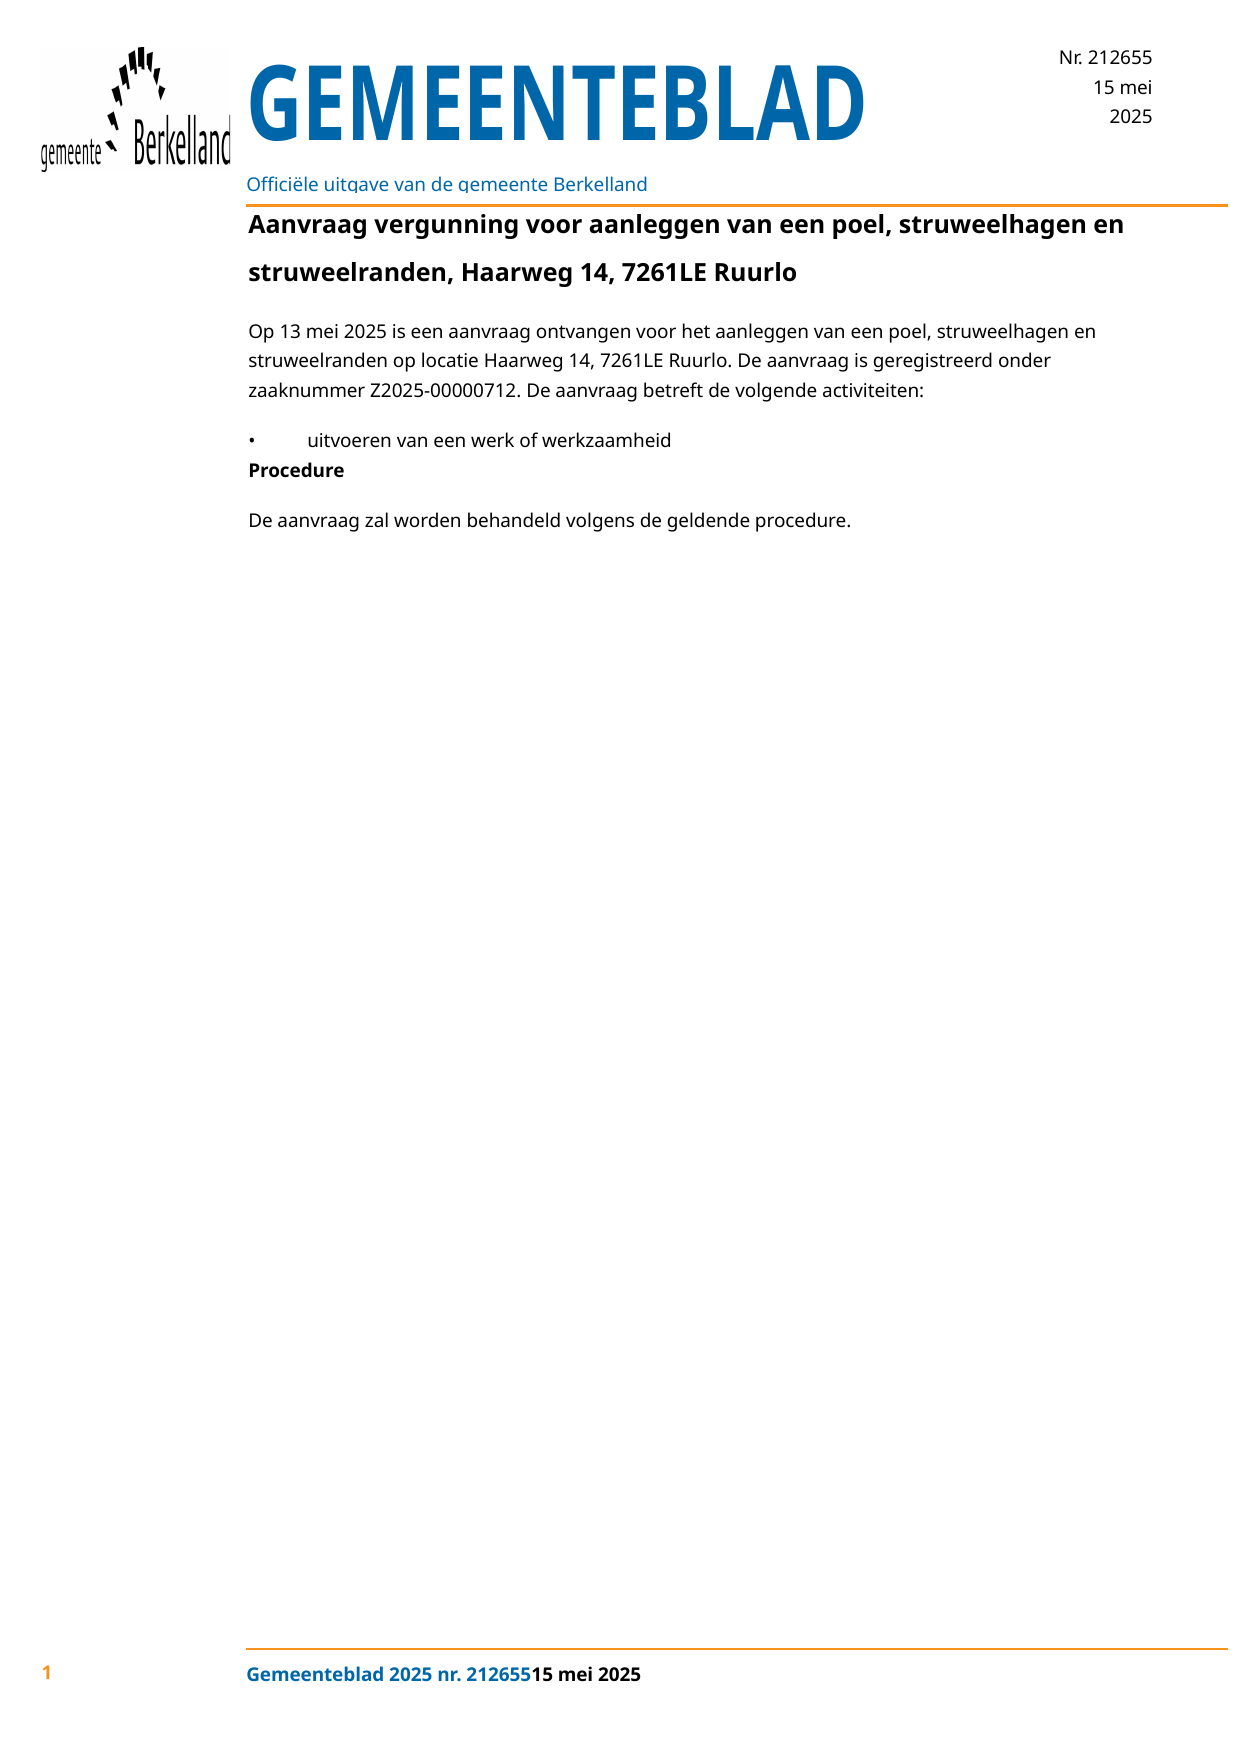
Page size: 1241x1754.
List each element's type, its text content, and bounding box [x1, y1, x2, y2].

list uitvoeren van een werk of werkzaamheid [248, 427, 1152, 453]
text Aanvraag vergunning voor aanleggen van een poel, struweelhagen en struweelranden, Haarweg 14, 7261LE Ruurlo [248, 207, 1152, 288]
picture [41, 47, 231, 172]
text De aanvraag zal worden behandeld volgens de geldende procedure. [248, 507, 1152, 533]
text Procedure [248, 457, 1152, 483]
text Op 13 mei 2025 is een aanvraag ontvangen voor het aanleggen van een poel, struweelhagen en struweelranden op locatie Haarweg 14, 7261LE Ruurlo. De aanvraag is geregistreerd onder zaaknummer Z2025-00000712. De aanvraag betreft de volgende activiteiten: [248, 318, 1152, 403]
